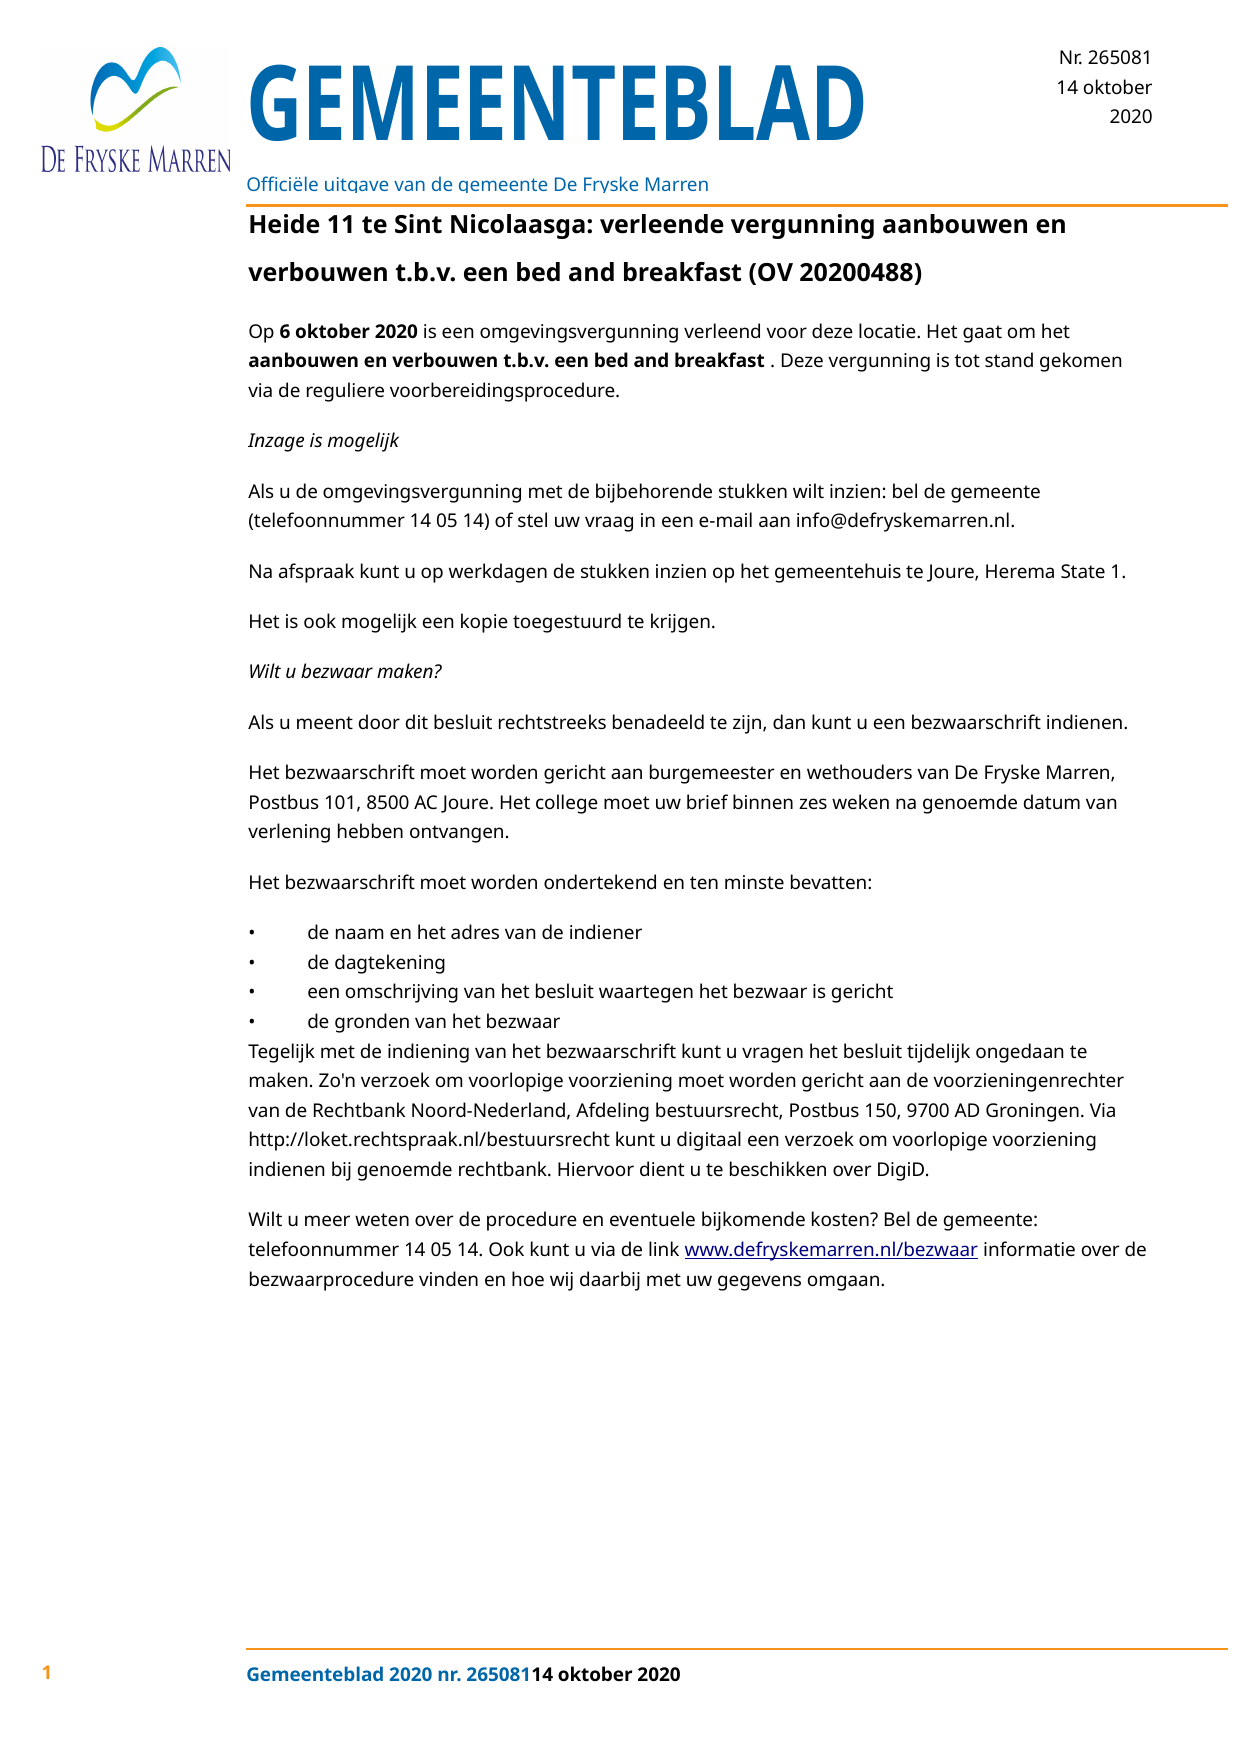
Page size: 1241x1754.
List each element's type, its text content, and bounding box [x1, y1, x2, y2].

text Als u meent door dit besluit rechtstreeks benadeeld te zijn, dan kunt u een bezwaarschrift indienen. [248, 709, 1152, 735]
text Wilt u meer weten over de procedure en eventuele bijkomende kosten? Bel de gemeente: telefoonnummer 14 05 14. Ook kunt u via de link www.defryskemarren.nl/bezwaar informatie over de bezwaarprocedure vinden en hoe wij daarbij met uw gegevens omgaan. [248, 1207, 1152, 1292]
list de dagtekening [248, 949, 1152, 975]
text Wilt u bezwaar maken? [248, 659, 1152, 684]
text Heide 11 te Sint Nicolaasga: verleende vergunning aanbouwen en verbouwen t.b.v. een bed and breakfast (OV 20200488) [248, 207, 1152, 288]
text Inzage is mogelijk [248, 427, 1152, 453]
text Het bezwaarschrift moet worden ondertekend en ten minste bevatten: [248, 869, 1152, 895]
text Tegelijk met de indiening van het bezwaarschrift kunt u vragen het besluit tijdelijk ongedaan te maken. Zo'n verzoek om voorlopige voorziening moet worden gericht aan de voorzieningenrechter van de Rechtbank Noord-Nederland, Afdeling bestuursrecht, Postbus 150, 9700 AD Groningen. Via http://loket.rechtspraak.nl/bestuursrecht kunt u digitaal een verzoek om voorlopige voorziening indienen bij genoemde rechtbank. Hiervoor dient u te beschikken over DigiD. [248, 1038, 1152, 1182]
list de gronden van het bezwaar [248, 1008, 1152, 1034]
text Het bezwaarschrift moet worden gericht aan burgemeester en wethouders van De Fryske Marren, Postbus 101, 8500 AC Joure. Het college moet uw brief binnen zes weken na genoemde datum van verlening hebben ontvangen. [248, 759, 1152, 844]
text Op 6 oktober 2020 is een omgevingsvergunning verleend voor deze locatie. Het gaat om het aanbouwen en verbouwen t.b.v. een bed and breakfast . Deze vergunning is tot stand gekomen via de reguliere voorbereidingsprocedure. [248, 318, 1152, 403]
text Na afspraak kunt u op werkdagen de stukken inzien op het gemeentehuis te Joure, Herema State 1. [248, 558, 1152, 584]
text Als u de omgevingsvergunning met de bijbehorende stukken wilt inzien: bel de gemeente (telefoonnummer 14 05 14) of stel uw vraag in een e-mail aan info@defryskemarren.nl. [248, 478, 1152, 533]
text Het is ook mogelijk een kopie toegestuurd te krijgen. [248, 608, 1152, 634]
picture [41, 47, 231, 172]
list een omschrijving van het besluit waartegen het bezwaar is gericht [248, 979, 1152, 1004]
list de naam en het adres van de indiener [248, 919, 1152, 945]
